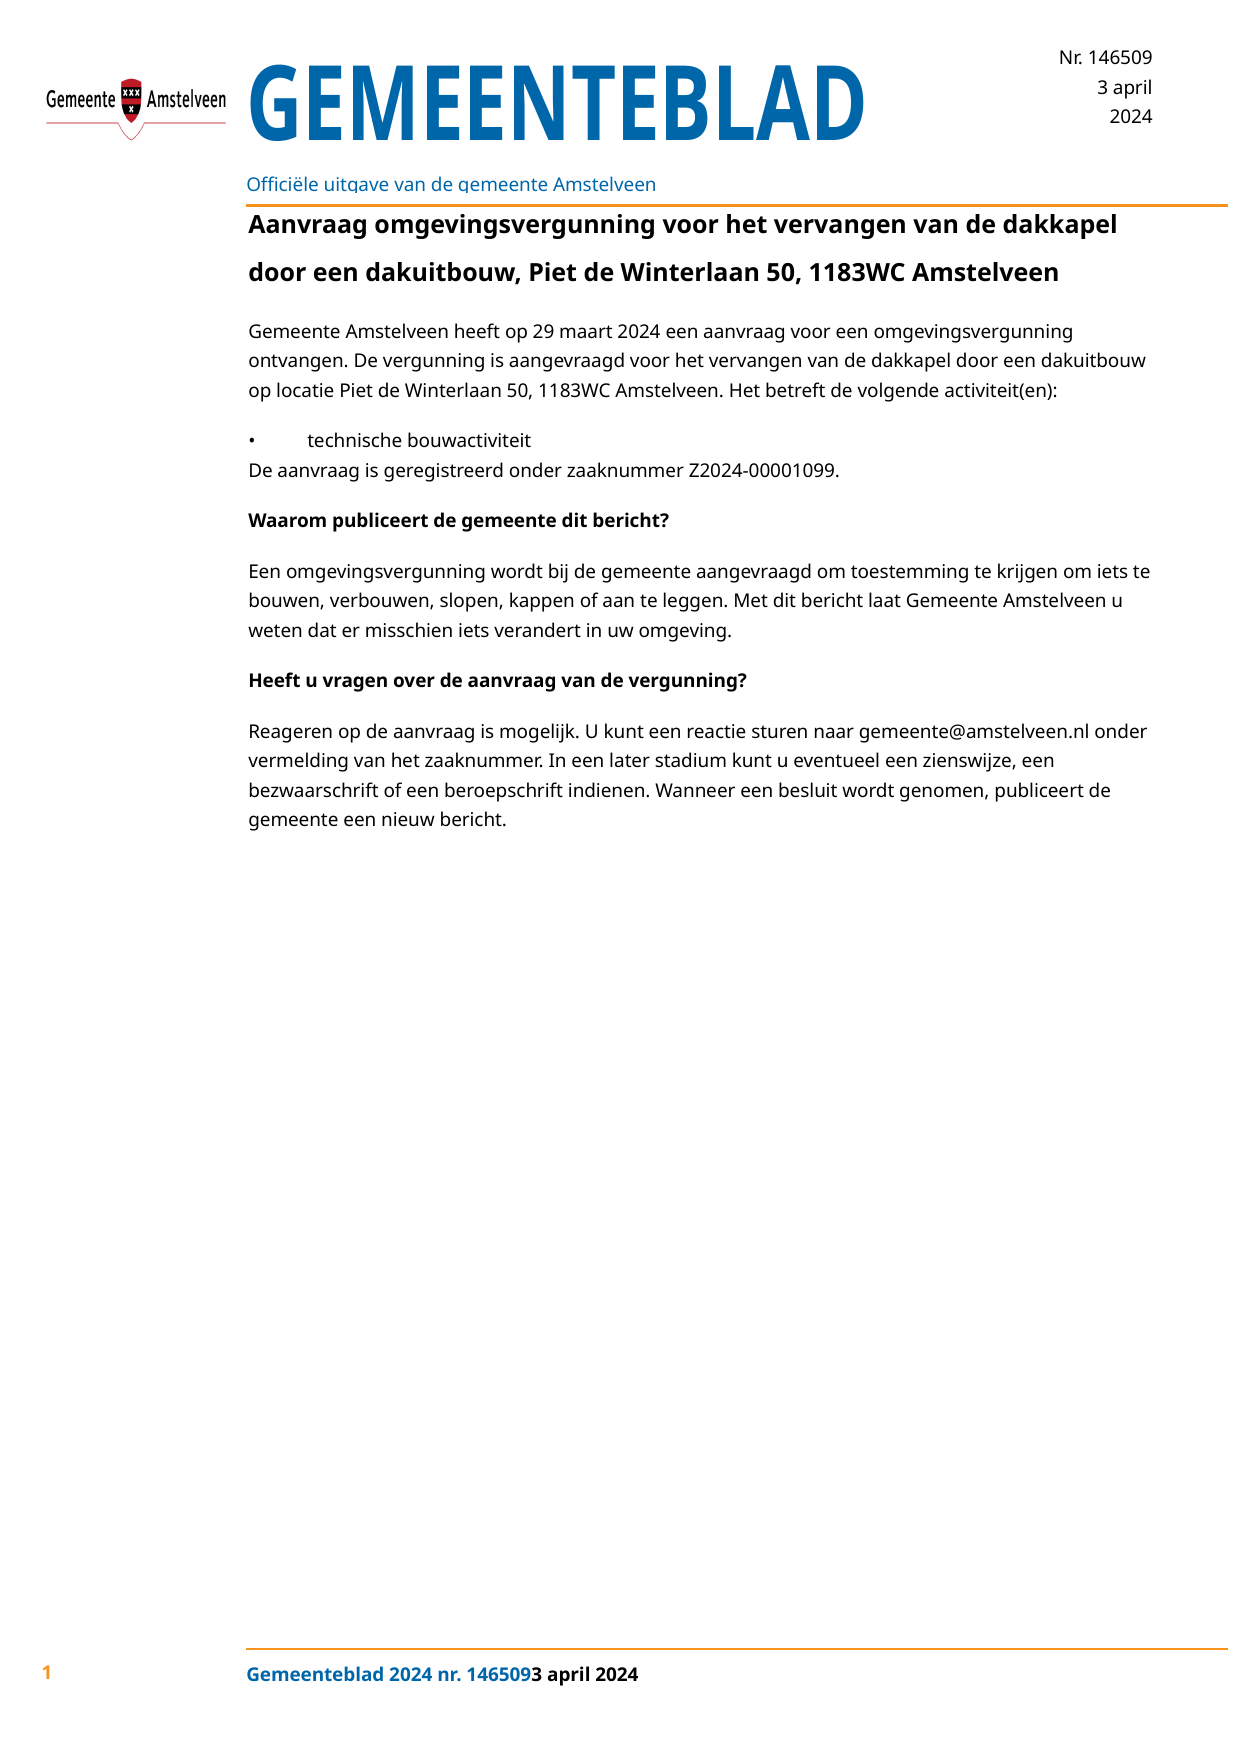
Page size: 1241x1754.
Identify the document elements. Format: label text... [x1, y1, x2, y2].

text Heeft u vragen over de aanvraag van de vergunning? [248, 667, 1152, 693]
text Aanvraag omgevingsvergunning voor het vervangen van de dakkapel door een dakuitbouw, Piet de Winterlaan 50, 1183WC Amstelveen [248, 207, 1152, 288]
text Waarom publiceert de gemeente dit bericht? [248, 507, 1152, 533]
list technische bouwactiviteit [248, 427, 1152, 453]
text De aanvraag is geregistreerd onder zaaknummer Z2024-00001099. [248, 457, 1152, 483]
text Reageren op de aanvraag is mogelijk. U kunt een reactie sturen naar gemeente@amstelveen.nl onder vermelding van het zaaknummer. In een later stadium kunt u eventueel een zienswijze, een bezwaarschrift of een beroepschrift indienen. Wanneer een besluit wordt genomen, publiceert de gemeente een nieuw bericht. [248, 718, 1152, 832]
picture [41, 47, 231, 172]
text Gemeente Amstelveen heeft op 29 maart 2024 een aanvraag voor een omgevingsvergunning ontvangen. De vergunning is aangevraagd voor het vervangen van de dakkapel door een dakuitbouw op locatie Piet de Winterlaan 50, 1183WC Amstelveen. Het betreft de volgende activiteit(en): [248, 318, 1152, 403]
text Een omgevingsvergunning wordt bij de gemeente aangevraagd om toestemming te krijgen om iets te bouwen, verbouwen, slopen, kappen of aan te leggen. Met dit bericht laat Gemeente Amstelveen u weten dat er misschien iets verandert in uw omgeving. [248, 558, 1152, 643]
